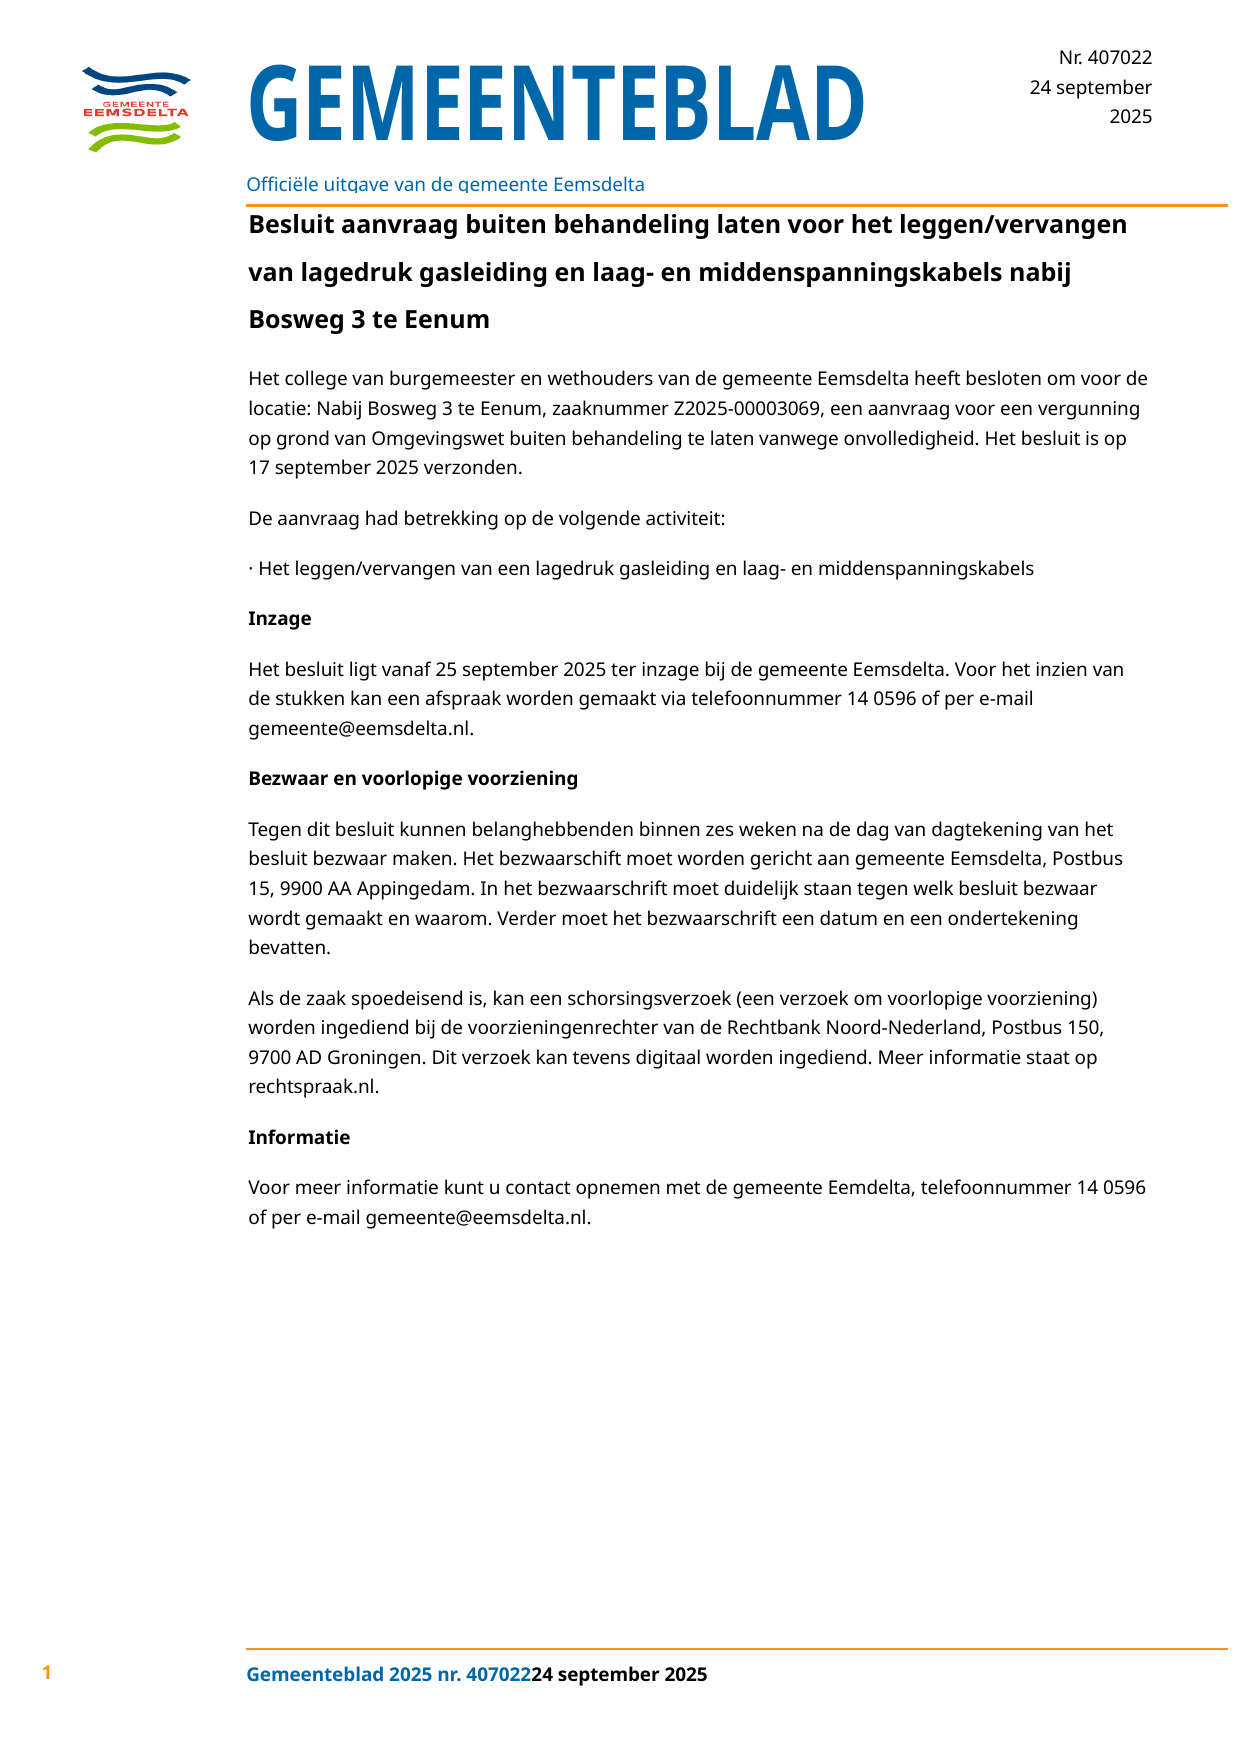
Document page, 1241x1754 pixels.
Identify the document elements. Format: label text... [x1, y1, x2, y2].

text Als de zaak spoedeisend is, kan een schorsingsverzoek (een verzoek om voorlopige voorziening) worden ingediend bij de voorzieningenrechter van de Rechtbank Noord-Nederland, Postbus 150, 9700 AD Groningen. Dit verzoek kan tevens digitaal worden ingediend. Meer informatie staat op rechtspraak.nl. [248, 985, 1152, 1099]
text Tegen dit besluit kunnen belanghebbenden binnen zes weken na de dag van dagtekening van het besluit bezwaar maken. Het bezwaarschift moet worden gericht aan gemeente Eemsdelta, Postbus 15, 9900 AA Appingedam. In het bezwaarschrift moet duidelijk staan tegen welk besluit bezwaar wordt gemaakt en waarom. Verder moet het bezwaarschrift een datum en een ondertekening bevatten. [248, 816, 1152, 960]
text Informatie [248, 1124, 1152, 1149]
picture [41, 47, 231, 172]
text · Het leggen/vervangen van een lagedruk gasleiding en laag- en middenspanningskabels [248, 555, 1152, 581]
text Inzage [248, 606, 1152, 631]
text Het besluit ligt vanaf 25 september 2025 ter inzage bij de gemeente Eemsdelta. Voor het inzien van de stukken kan een afspraak worden gemaakt via telefoonnummer 14 0596 of per e-mail gemeente@eemsdelta.nl. [248, 656, 1152, 741]
text Bezwaar en voorlopige voorziening [248, 766, 1152, 791]
text De aanvraag had betrekking op de volgende activiteit: [248, 505, 1152, 530]
text Het college van burgemeester en wethouders van de gemeente Eemsdelta heeft besloten om voor de locatie: Nabij Bosweg 3 te Eenum, zaaknummer Z2025-00003069, een aanvraag voor een vergunning op grond van Omgevingswet buiten behandeling te laten vanwege onvolledigheid. Het besluit is op 17 september 2025 verzonden. [248, 366, 1152, 480]
text Besluit aanvraag buiten behandeling laten voor het leggen/vervangen van lagedruk gasleiding en laag- en middenspanningskabels nabij Bosweg 3 te Eenum [248, 207, 1152, 336]
text Voor meer informatie kunt u contact opnemen met de gemeente Eemdelta, telefoonnummer 14 0596 of per e-mail gemeente@eemsdelta.nl. [248, 1174, 1152, 1229]
